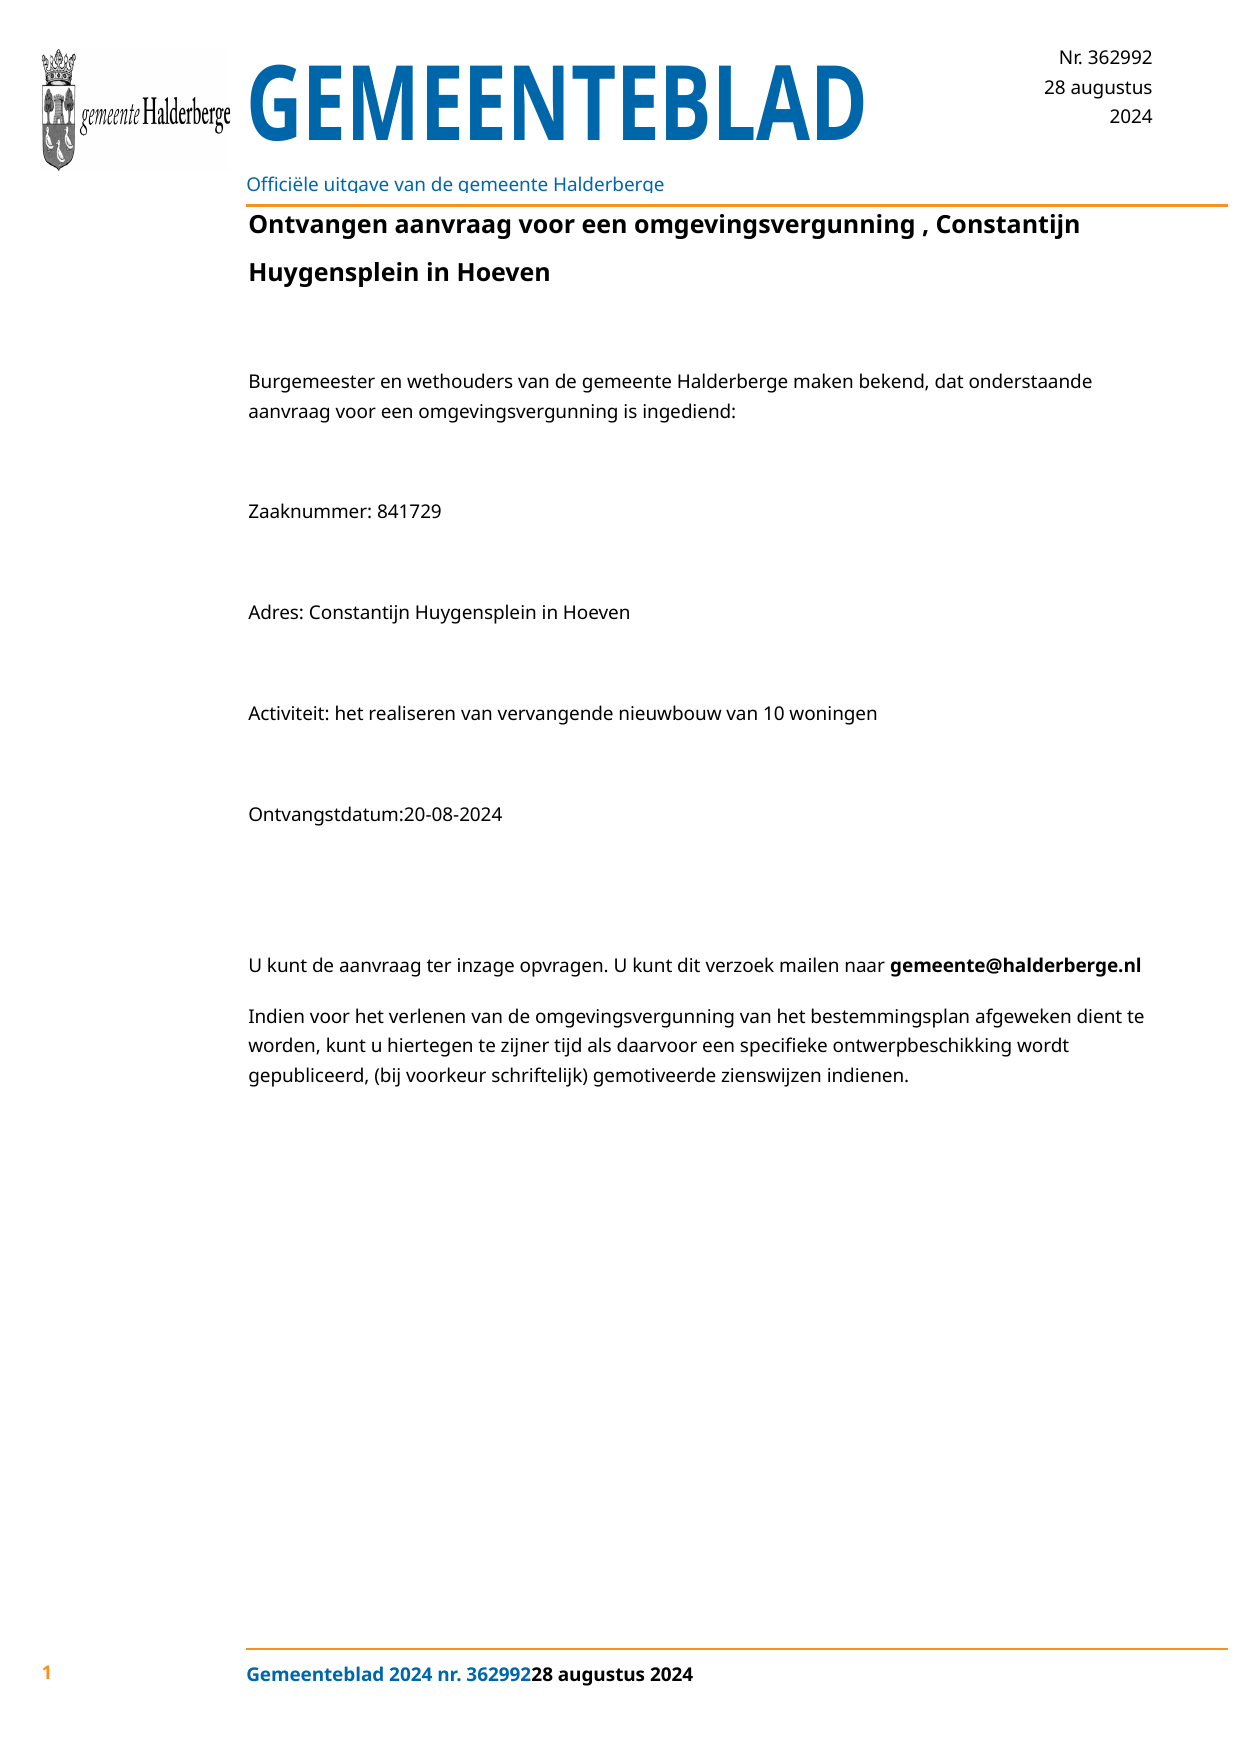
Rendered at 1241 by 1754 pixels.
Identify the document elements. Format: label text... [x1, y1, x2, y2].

picture [41, 47, 231, 172]
text Burgemeester en wethouders van de gemeente Halderberge maken bekend, dat onderstaande aanvraag voor een omgevingsvergunning is ingediend: [248, 368, 1152, 424]
text Adres: Constantijn Huygensplein in Hoeven [248, 599, 1152, 625]
text Indien voor het verlenen van de omgevingsvergunning van het bestemmingsplan afgeweken dient te worden, kunt u hiertegen te zijner tijd als daarvoor een specifieke ontwerpbeschikking wordt gepubliceerd, (bij voorkeur schriftelijk) gemotiveerde zienswijzen indienen. [248, 1003, 1152, 1088]
text U kunt de aanvraag ter inzage opvragen. U kunt dit verzoek mailen naar gemeente@halderberge.nl [248, 952, 1152, 978]
text Zaaknummer: 841729 [248, 499, 1152, 524]
text Ontvangstdatum:20-08-2024 [248, 801, 1152, 827]
text Ontvangen aanvraag voor een omgevingsvergunning , Constantijn Huygensplein in Hoeven [248, 207, 1152, 288]
text Activiteit: het realiseren van vervangende nieuwbouw van 10 woningen [248, 700, 1152, 726]
